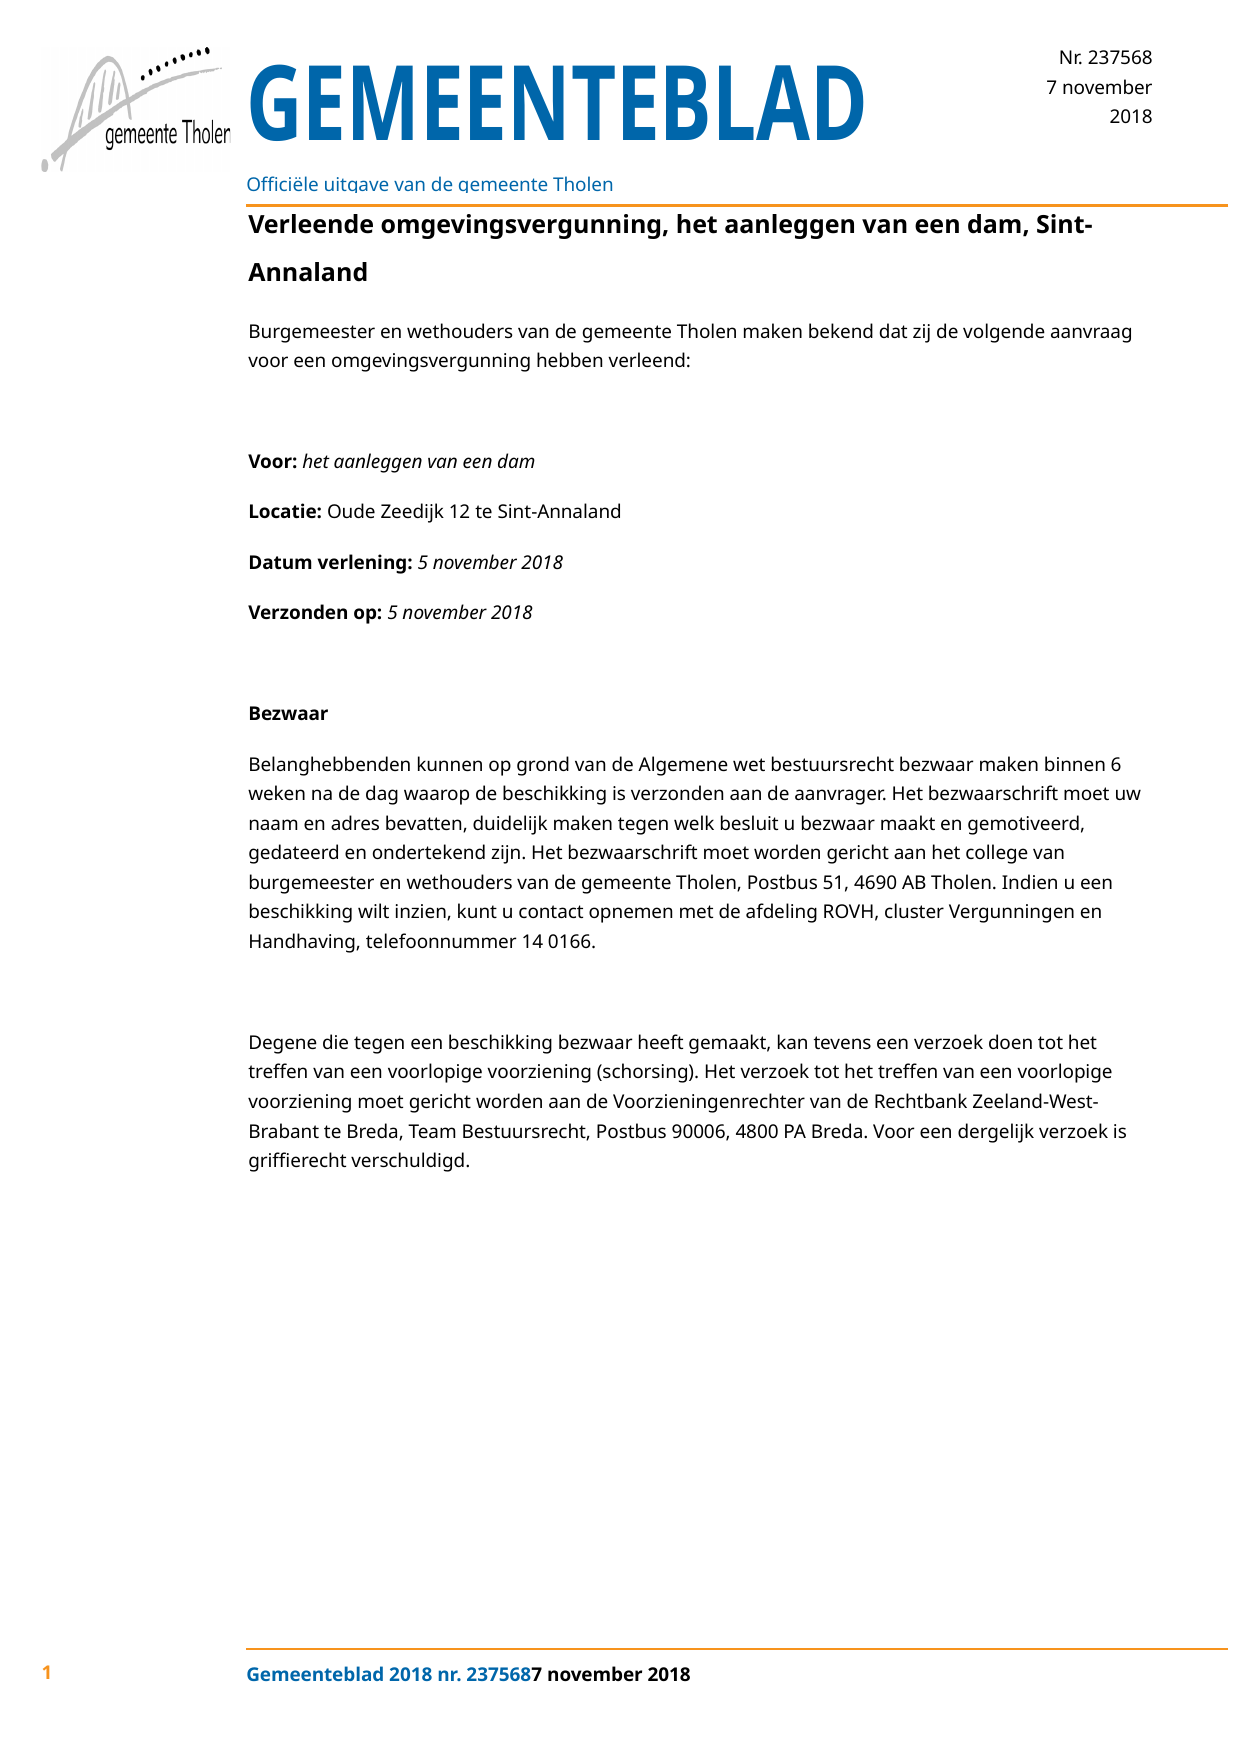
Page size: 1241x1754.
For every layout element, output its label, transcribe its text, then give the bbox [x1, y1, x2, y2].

text Verleende omgevingsvergunning, het aanleggen van een dam, Sint-Annaland [248, 207, 1152, 288]
text Locatie: Oude Zeedijk 12 te Sint-Annaland [248, 499, 1152, 524]
text Belanghebbenden kunnen op grond van de Algemene wet bestuursrecht bezwaar maken binnen 6 weken na de dag waarop de beschikking is verzonden aan de aanvrager. Het bezwaarschrift moet uw naam en adres bevatten, duidelijk maken tegen welk besluit u bezwaar maakt en gemotiveerd, gedateerd en ondertekend zijn. Het bezwaarschrift moet worden gericht aan het college van burgemeester en wethouders van de gemeente Tholen, Postbus 51, 4690 AB Tholen. Indien u een beschikking wilt inzien, kunt u contact opnemen met de afdeling ROVH, cluster Vergunningen en Handhaving, telefoonnummer 14 0166. [248, 751, 1152, 954]
text Verzonden op: 5 november 2018 [248, 599, 1152, 625]
text Bezwaar [248, 700, 1152, 726]
text Degene die tegen een beschikking bezwaar heeft gemaakt, kan tevens een verzoek doen tot het treffen van een voorlopige voorziening (schorsing). Het verzoek tot het treffen van een voorlopige voorziening moet gericht worden aan de Voorzieningenrechter van de Rechtbank Zeeland-West-Brabant te Breda, Team Bestuursrecht, Postbus 90006, 4800 PA Breda. Voor een dergelijk verzoek is griffierecht verschuldigd. [248, 1029, 1152, 1173]
text Datum verlening: 5 november 2018 [248, 549, 1152, 575]
picture [41, 47, 231, 172]
text Burgemeester en wethouders van de gemeente Tholen maken bekend dat zij de volgende aanvraag voor een omgevingsvergunning hebben verleend: [248, 318, 1152, 373]
text Voor: het aanleggen van een dam [248, 448, 1152, 474]
